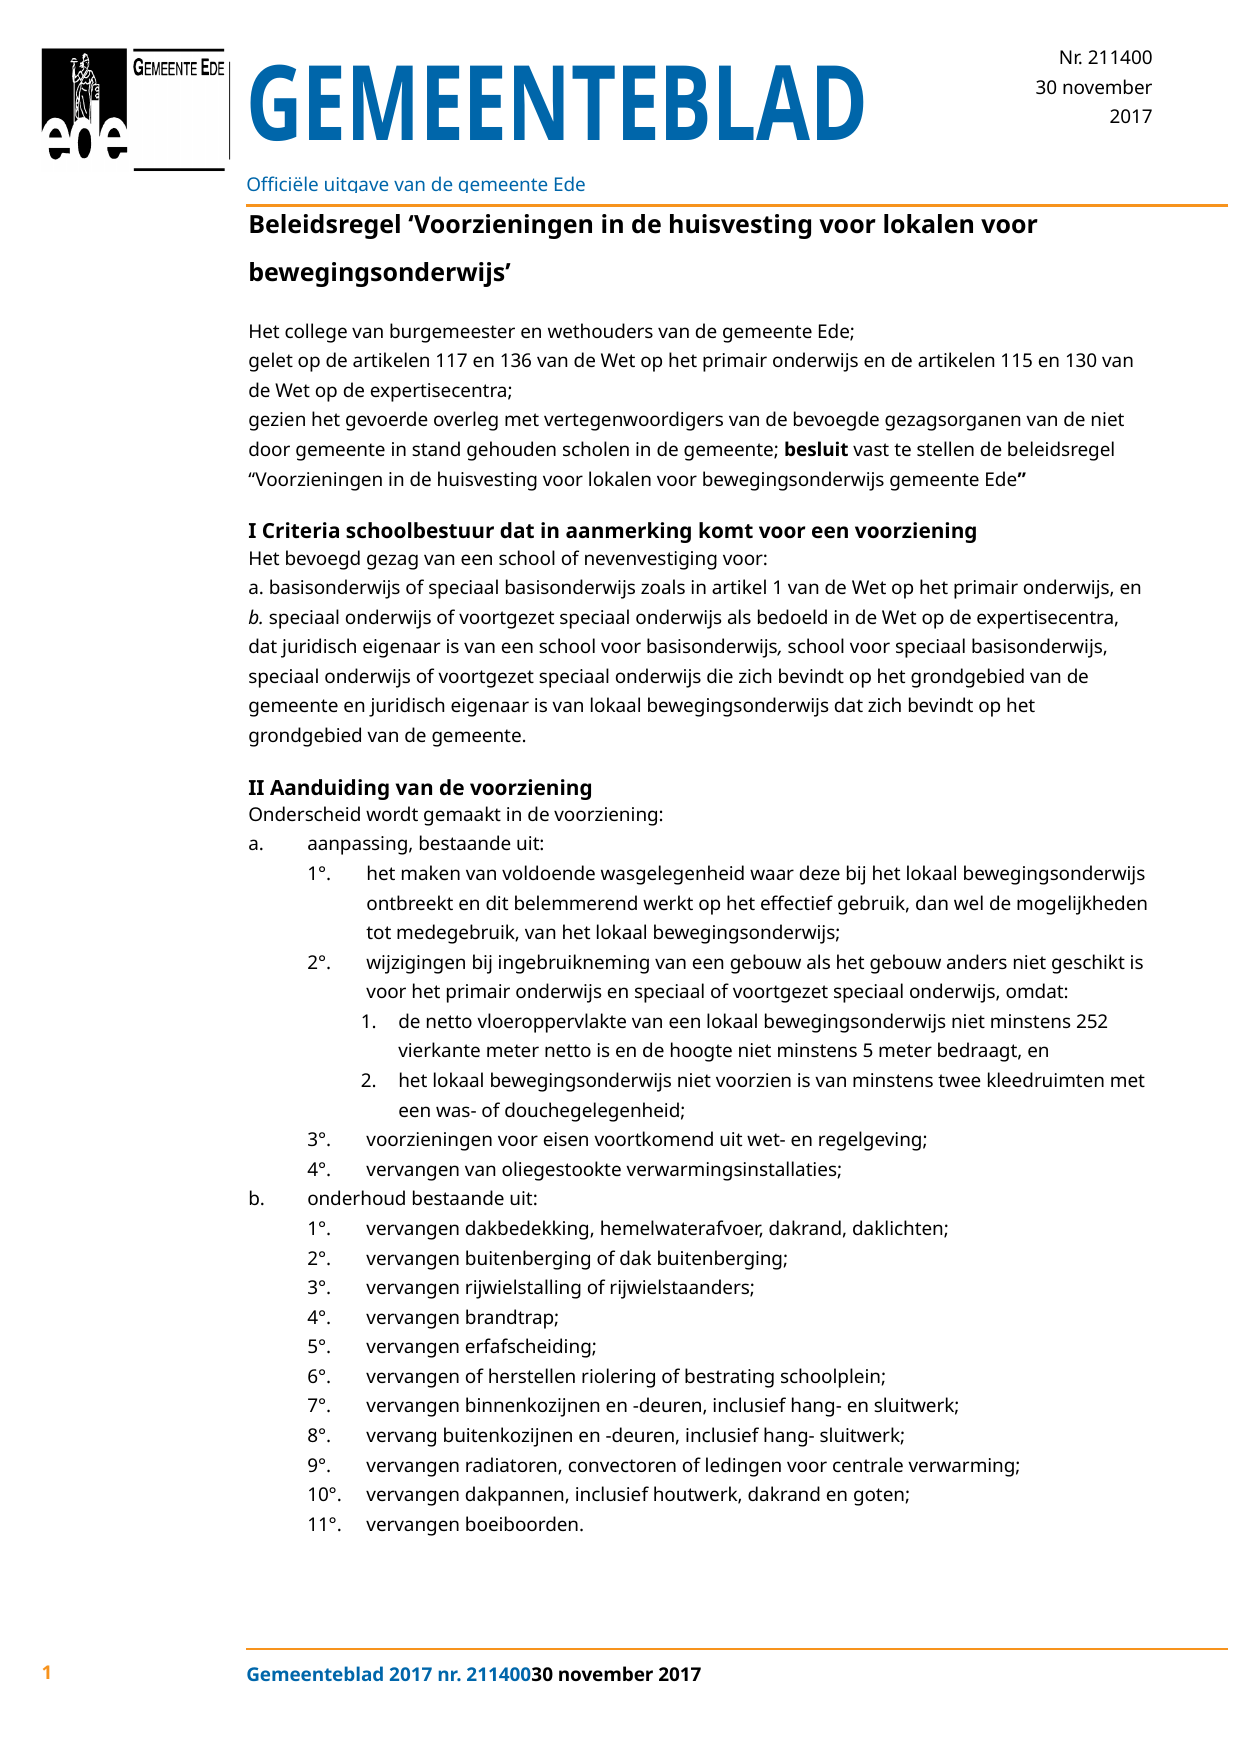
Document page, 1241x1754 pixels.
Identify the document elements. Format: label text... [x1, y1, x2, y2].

list vervangen dakpannen, inclusief houtwerk, dakrand en goten; [307, 1481, 1152, 1507]
text dat juridisch eigenaar is van een school voor basisonderwijs, school voor speciaal basisonderwijs, speciaal onderwijs of voortgezet speciaal onderwijs die zich bevindt op het grondgebied van de gemeente en juridisch eigenaar is van lokaal bewegingsonderwijs dat zich bevindt op het grondgebied van de gemeente. [248, 633, 1152, 748]
list voorzieningen voor eisen voortkomend uit wet- en regelgeving; [307, 1126, 1152, 1152]
text II Aanduiding van de voorziening [248, 773, 1152, 801]
list vervangen rijwielstalling of rijwielstaanders; [307, 1274, 1152, 1300]
text Het bevoegd gezag van een school of nevenvestiging voor: [248, 545, 1152, 570]
list vervang buitenkozijnen en -deuren, inclusief hang- sluitwerk; [307, 1422, 1152, 1448]
list het lokaal bewegingsonderwijs niet voorzien is van minstens twee kleedruimten met een was- of douchegelegenheid; [361, 1067, 1152, 1123]
text gezien het gevoerde overleg met vertegenwoordigers van de bevoegde gezagsorganen van de niet door gemeente in stand gehouden scholen in de gemeente; besluit vast te stellen de beleidsregel “Voorzieningen in de huisvesting voor lokalen voor bewegingsonderwijs gemeente Ede” [248, 407, 1152, 492]
text Het college van burgemeester en wethouders van de gemeente Ede; [248, 318, 1152, 344]
list vervangen buitenberging of dak buitenberging; [307, 1245, 1152, 1271]
picture [41, 47, 231, 172]
text b. speciaal onderwijs of voortgezet speciaal onderwijs als bedoeld in de Wet op de expertisecentra, [248, 604, 1152, 629]
list vervangen erfafscheiding; [307, 1333, 1152, 1359]
list vervangen radiatoren, convectoren of ledingen voor centrale verwarming; [307, 1452, 1152, 1478]
list vervangen binnenkozijnen en -deuren, inclusief hang- en sluitwerk; [307, 1393, 1152, 1418]
list het maken van voldoende wasgelegenheid waar deze bij het lokaal bewegingsonderwijs ontbreekt en dit belemmerend werkt op het effectief gebruik, dan wel de mogelijkheden tot medegebruik, van het lokaal bewegingsonderwijs; [307, 860, 1152, 945]
text gelet op de artikelen 117 en 136 van de Wet op het primair onderwijs en de artikelen 115 en 130 van de Wet op de expertisecentra; [248, 347, 1152, 403]
text Beleidsregel ‘Voorzieningen in de huisvesting voor lokalen voor bewegingsonderwijs’ [248, 207, 1152, 288]
list vervangen brandtrap; [307, 1304, 1152, 1330]
list wijzigingen bij ingebruikneming van een gebouw als het gebouw anders niet geschikt is voor het primair onderwijs en speciaal of voortgezet speciaal onderwijs, omdat: [307, 949, 1152, 1004]
text I Criteria schoolbestuur dat in aanmerking komt voor een voorziening [248, 516, 1152, 545]
list aanpassing, bestaande uit: [248, 831, 1152, 856]
text a. basisonderwijs of speciaal basisonderwijs zoals in artikel 1 van de Wet op het primair onderwijs, en [248, 574, 1152, 600]
list vervangen dakbedekking, hemelwaterafvoer, dakrand, daklichten; [307, 1215, 1152, 1241]
list onderhoud bestaande uit: [248, 1186, 1152, 1211]
list de netto vloeroppervlakte van een lokaal bewegingsonderwijs niet minstens 252 vierkante meter netto is en de hoogte niet minstens 5 meter bedraagt, en [361, 1008, 1152, 1063]
list vervangen of herstellen riolering of bestrating schoolplein; [307, 1363, 1152, 1389]
list vervangen boeiboorden. [307, 1511, 1152, 1537]
list vervangen van oliegestookte verwarmingsinstallaties; [307, 1156, 1152, 1182]
text Onderscheid wordt gemaakt in de voorziening: [248, 801, 1152, 827]
